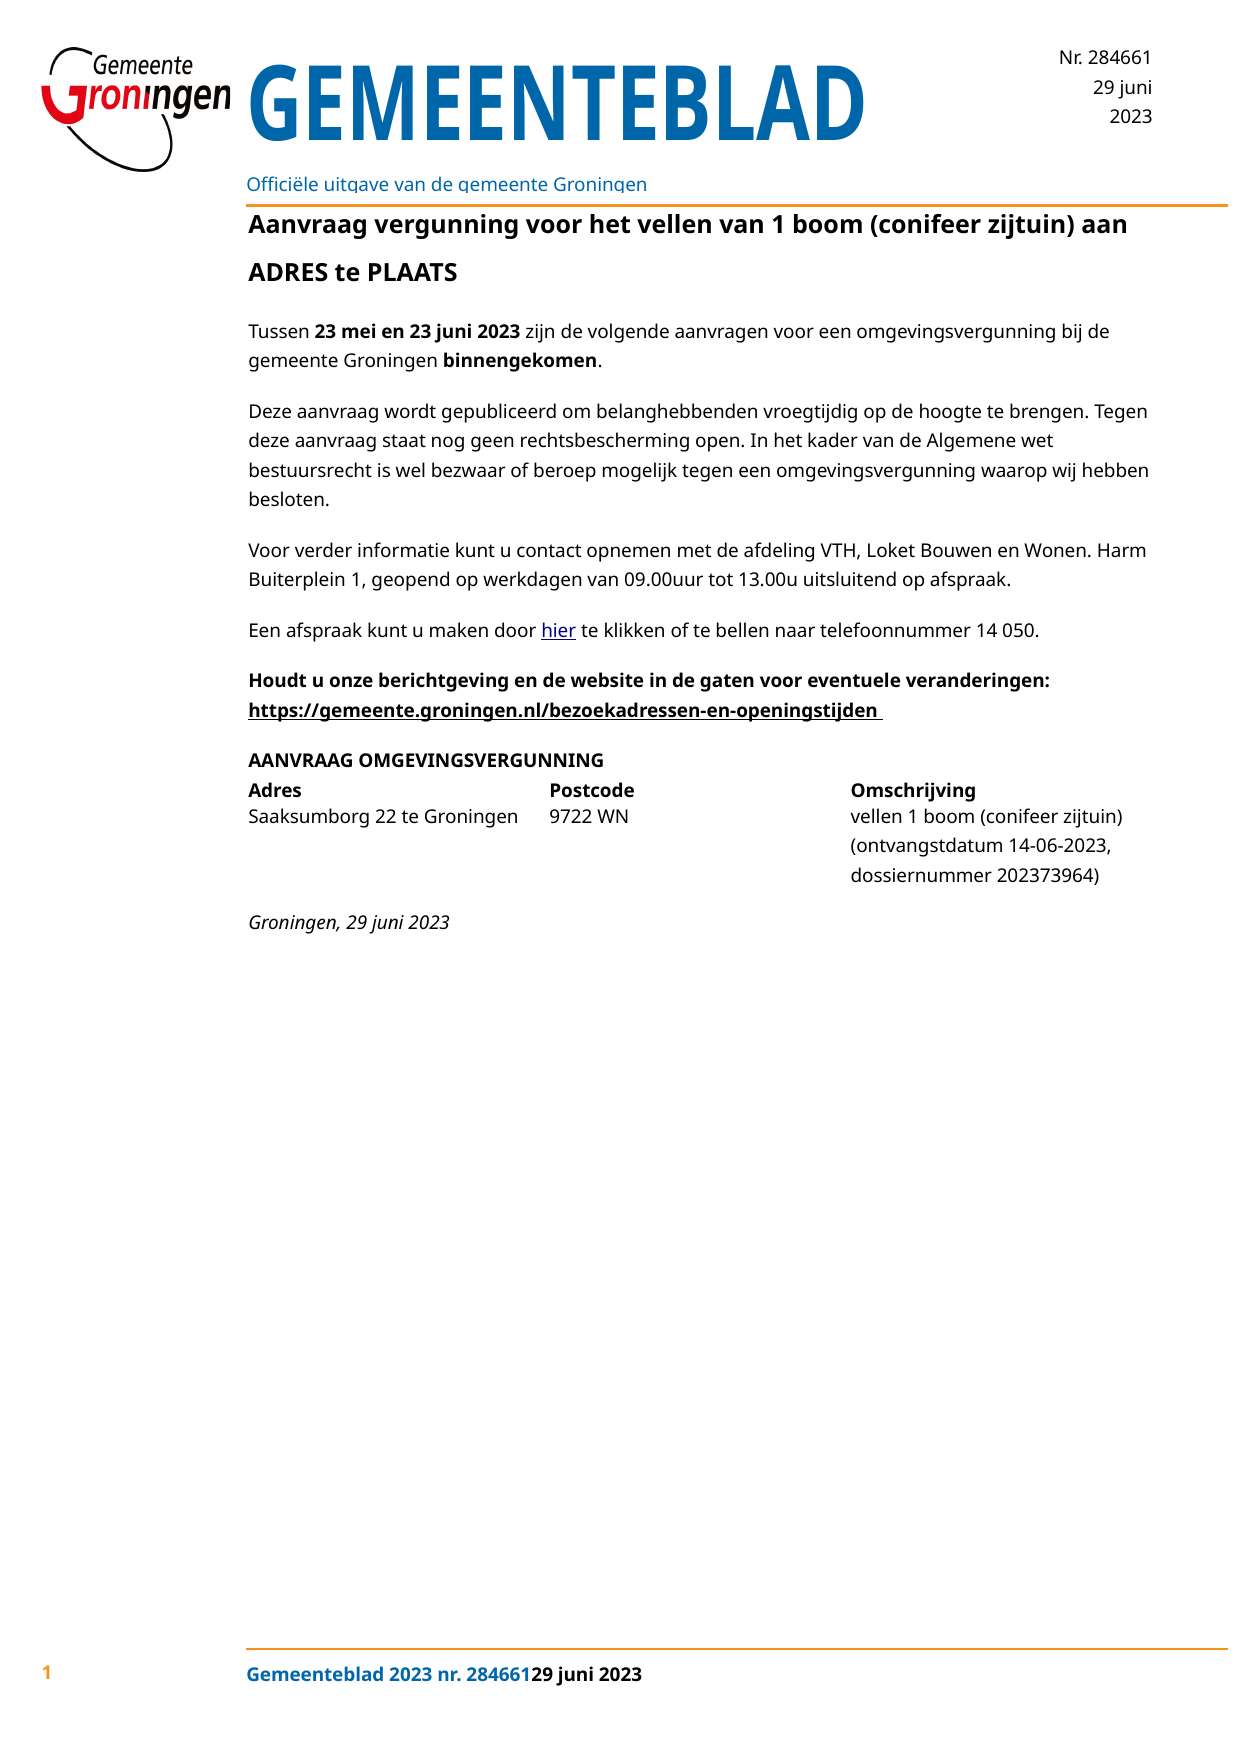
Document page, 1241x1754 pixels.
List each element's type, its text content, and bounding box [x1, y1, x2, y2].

table_cell vellen 1 boom (conifeer zijtuin) (ontvangstdatum 14-06-2023, dossiernummer 202373964) [850, 803, 1152, 888]
text Groningen, 29 juni 2023 [248, 909, 1152, 935]
table_cell 9722 WN [549, 803, 850, 888]
text Voor verder informatie kunt u contact opnemen met de afdeling VTH, Loket Bouwen en Wonen. Harm Buiterplein 1, geopend op werkdagen van 09.00uur tot 13.00u uitsluitend op afspraak. [248, 537, 1152, 592]
text Houdt u onze berichtgeving en de website in de gaten voor eventuele veranderingen: https://gemeente.groningen.nl/bezoekadressen-en-openingstijden [248, 667, 1152, 723]
table_header Adres [248, 777, 549, 803]
text Tussen 23 mei en 23 juni 2023 zijn de volgende aanvragen voor een omgevingsvergunning bij de gemeente Groningen binnengekomen. [248, 318, 1152, 373]
table_header Omschrijving [850, 777, 1152, 803]
picture [41, 47, 231, 172]
table_header Postcode [549, 777, 850, 803]
text AANVRAAG OMGEVINGSVERGUNNING [248, 747, 1152, 773]
text Aanvraag vergunning voor het vellen van 1 boom (conifeer zijtuin) aan ADRES te PLAATS [248, 207, 1152, 288]
text Een afspraak kunt u maken door hier te klikken of te bellen naar telefoonnummer 14 050. [248, 617, 1152, 643]
text Deze aanvraag wordt gepubliceerd om belanghebbenden vroegtijdig op de hoogte te brengen. Tegen deze aanvraag staat nog geen rechtsbescherming open. In het kader van de Algemene wet bestuursrecht is wel bezwaar of beroep mogelijk tegen een omgevingsvergunning waarop wij hebben besloten. [248, 398, 1152, 512]
table_cell Saaksumborg 22 te Groningen [248, 803, 549, 888]
